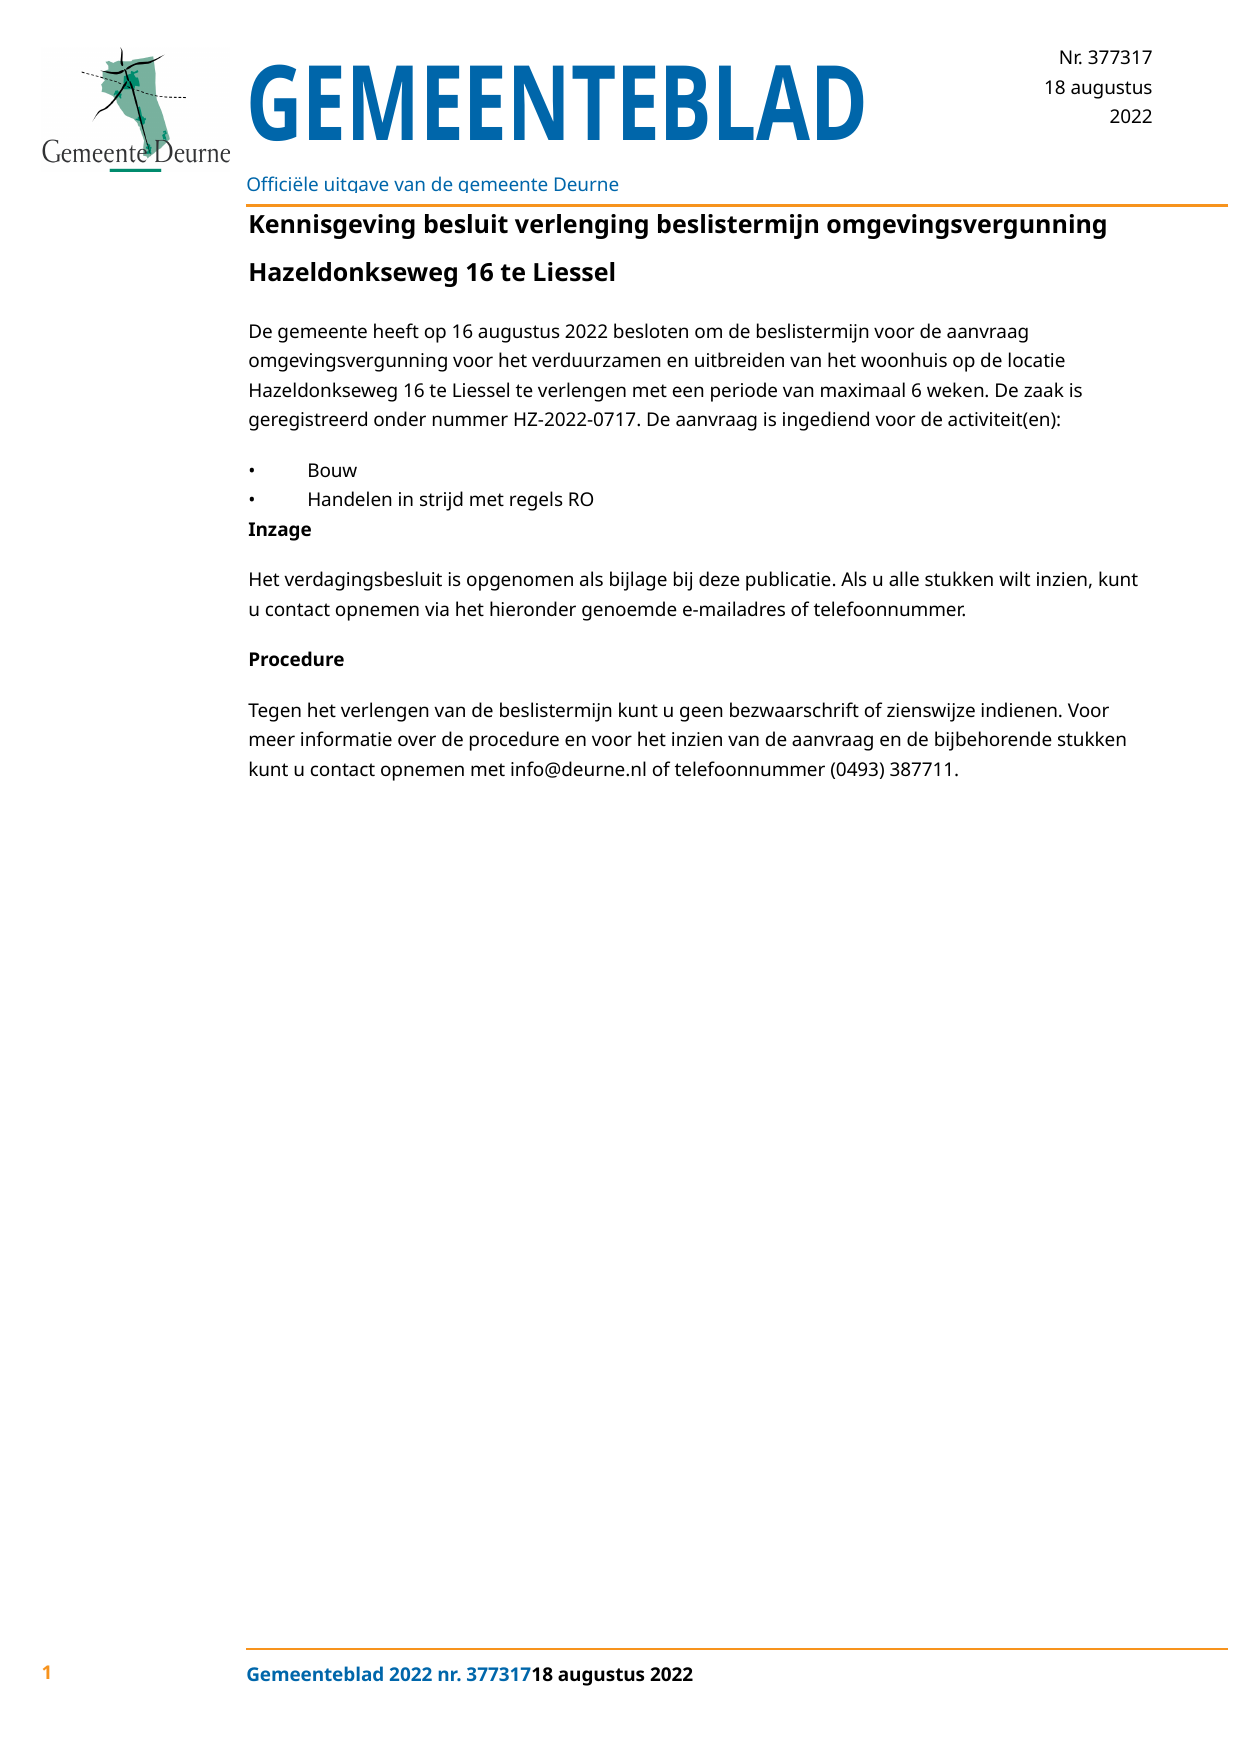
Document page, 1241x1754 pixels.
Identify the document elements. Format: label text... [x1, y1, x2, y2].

list Bouw [248, 457, 1152, 483]
text Het verdagingsbesluit is opgenomen als bijlage bij deze publicatie. Als u alle stukken wilt inzien, kunt u contact opnemen via het hieronder genoemde e-mailadres of telefoonnummer. [248, 567, 1152, 622]
text Inzage [248, 516, 1152, 542]
text De gemeente heeft op 16 augustus 2022 besloten om de beslistermijn voor de aanvraag omgevingsvergunning voor het verduurzamen en uitbreiden van het woonhuis op de locatie Hazeldonkseweg 16 te Liessel te verlengen met een periode van maximaal 6 weken. De zaak is geregistreerd onder nummer HZ-2022-0717. De aanvraag is ingediend voor de activiteit(en): [248, 318, 1152, 432]
text Procedure [248, 647, 1152, 672]
list Handelen in strijd met regels RO [248, 487, 1152, 512]
text Tegen het verlengen van de beslistermijn kunt u geen bezwaarschrift of zienswijze indienen. Voor meer informatie over de procedure en voor het inzien van de aanvraag en de bijbehorende stukken kunt u contact opnemen met info@deurne.nl of telefoonnummer (0493) 387711. [248, 697, 1152, 782]
text Kennisgeving besluit verlenging beslistermijn omgevingsvergunning Hazeldonkseweg 16 te Liessel [248, 207, 1152, 288]
picture [41, 47, 231, 172]
